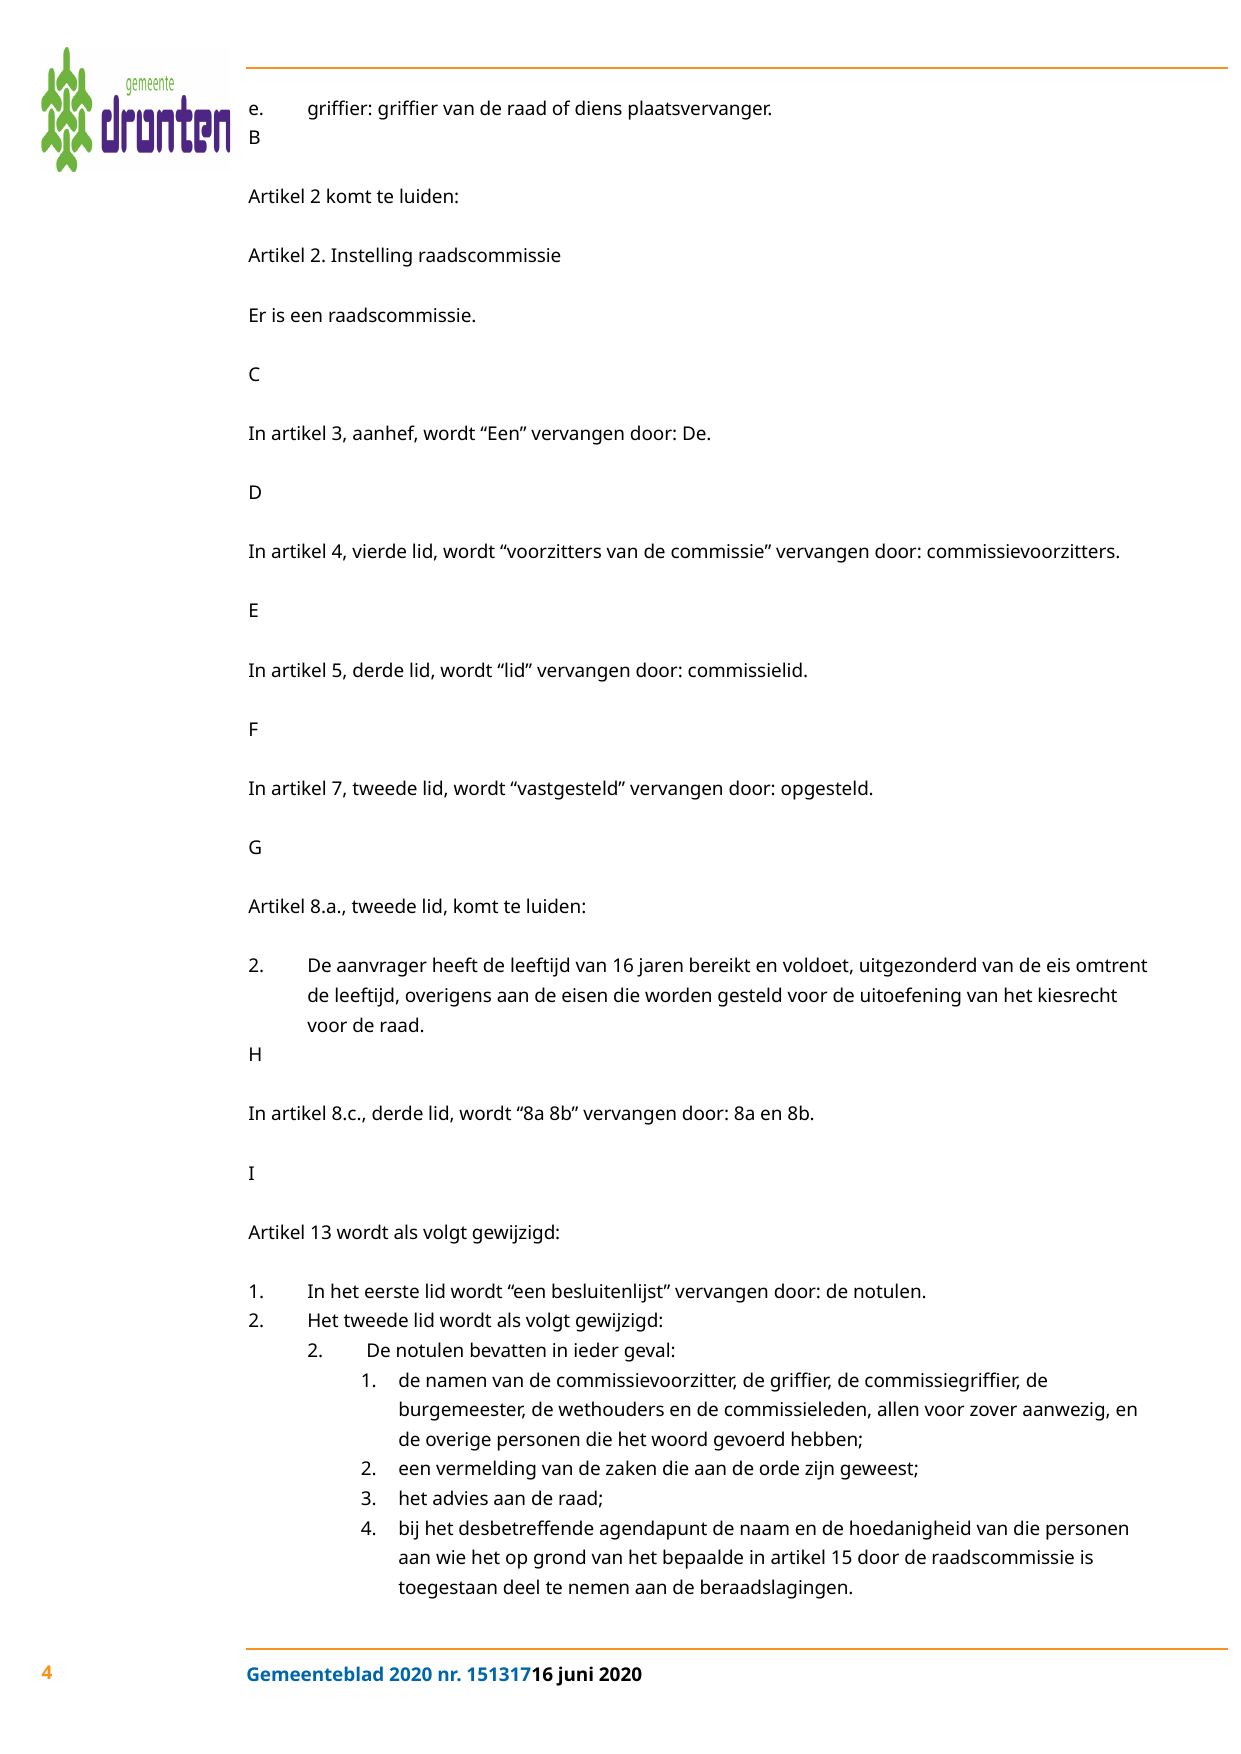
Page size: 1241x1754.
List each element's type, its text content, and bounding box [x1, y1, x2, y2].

text In artikel 5, derde lid, wordt “lid” vervangen door: commissielid. [248, 657, 1152, 683]
text Artikel 13 wordt als volgt gewijzigd: [248, 1219, 1152, 1245]
list De aanvrager heeft de leeftijd van 16 jaren bereikt en voldoet, uitgezonderd van de eis omtrent de leeftijd, overigens aan de eisen die worden gesteld voor de uitoefening van het kiesrecht voor de raad. [248, 953, 1152, 1038]
text E [248, 598, 1152, 623]
text Artikel 2 komt te luiden: [248, 183, 1152, 209]
list de namen van de commissievoorzitter, de griffier, de commissiegriffier, de burgemeester, de wethouders en de commissieleden, allen voor zover aanwezig, en de overige personen die het woord gevoerd hebben; [361, 1367, 1152, 1452]
text In artikel 8.c., derde lid, wordt “8a 8b” vervangen door: 8a en 8b. [248, 1101, 1152, 1126]
text B [248, 124, 1152, 150]
list bij het desbetreffende agendapunt de naam en de hoedanigheid van die personen aan wie het op grond van het bepaalde in artikel 15 door de raadscommissie is toegestaan deel te nemen aan de beraadslagingen. [361, 1515, 1152, 1600]
text H [248, 1041, 1152, 1067]
list een vermelding van de zaken die aan de orde zijn geweest; [361, 1456, 1152, 1481]
text In artikel 4, vierde lid, wordt “voorzitters van de commissie” vervangen door: commissievoorzitters. [248, 538, 1152, 564]
list het advies aan de raad; [361, 1485, 1152, 1511]
text Artikel 2. Instelling raadscommissie [248, 243, 1152, 268]
text I [248, 1160, 1152, 1186]
text G [248, 834, 1152, 860]
text C [248, 361, 1152, 387]
text F [248, 716, 1152, 742]
text D [248, 479, 1152, 505]
list De notulen bevatten in ieder geval: [307, 1337, 1152, 1363]
list Het tweede lid wordt als volgt gewijzigd: [248, 1308, 1152, 1333]
text In artikel 3, aanhef, wordt “Een” vervangen door: De. [248, 420, 1152, 446]
picture [41, 47, 231, 172]
text Artikel 8.a., tweede lid, komt te luiden: [248, 893, 1152, 919]
list griffier: griffier van de raad of diens plaatsvervanger. [248, 95, 1152, 121]
text In artikel 7, tweede lid, wordt “vastgesteld” vervangen door: opgesteld. [248, 775, 1152, 801]
text Er is een raadscommissie. [248, 302, 1152, 328]
list In het eerste lid wordt “een besluitenlijst” vervangen door: de notulen. [248, 1278, 1152, 1304]
